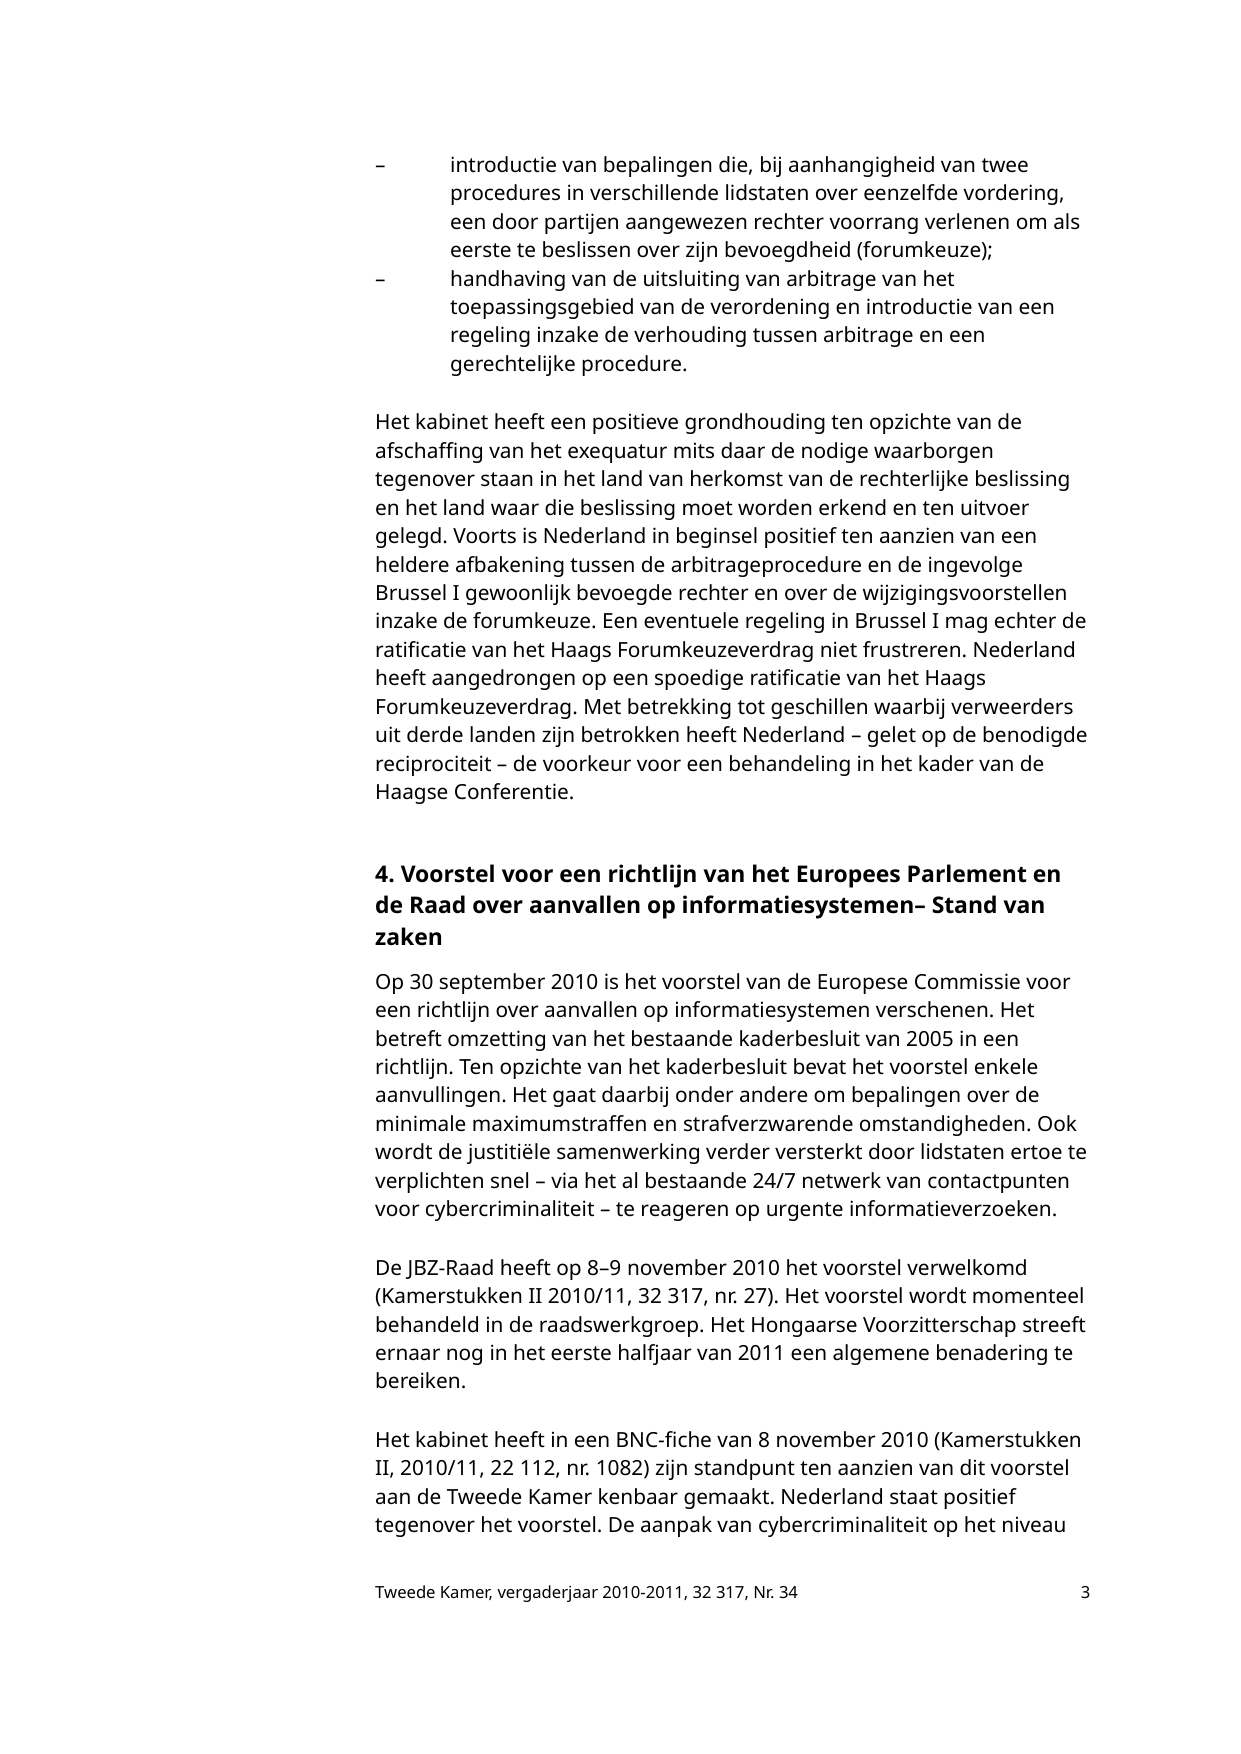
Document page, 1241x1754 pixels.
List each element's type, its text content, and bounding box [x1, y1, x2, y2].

list handhaving van de uitsluiting van arbitrage van het toepassingsgebied van de verordening en introductie van een regeling inzake de verhouding tussen arbitrage en een gerechtelijke procedure. [375, 264, 1090, 377]
text Op 30 september 2010 is het voorstel van de Europese Commissie voor een richtlijn over aanvallen op informatiesystemen verschenen. Het betreft omzetting van het bestaande kaderbesluit van 2005 in een richtlijn. Ten opzichte van het kaderbesluit bevat het voorstel enkele aanvullingen. Het gaat daarbij onder andere om bepalingen over de minimale maximumstraffen en strafverzwarende omstandigheden. Ook wordt de justitiële samenwerking verder versterkt door lidstaten ertoe te verplichten snel – via het al bestaande 24/7 netwerk van contactpunten voor cybercriminaliteit – te reageren op urgente informatieverzoeken. [375, 967, 1090, 1223]
subtitle 4. Voorstel voor een richtlijn van het Europees Parlement en de Raad over aanvallen op informatiesystemen– Stand van zaken [375, 858, 1090, 952]
list introductie van bepalingen die, bij aanhangigheid van twee procedures in verschillende lidstaten over eenzelfde vordering, een door partijen aangewezen rechter voorrang verlenen om als eerste te beslissen over zijn bevoegdheid (forumkeuze); [375, 150, 1090, 264]
text Het kabinet heeft in een BNC-fiche van 8 november 2010 (Kamerstukken II, 2010/11, 22 112, nr. 1082) zijn standpunt ten aanzien van dit voorstel aan de Tweede Kamer kenbaar gemaakt. Nederland staat positief tegenover het voorstel. De aanpak van cybercriminaliteit op het niveau [375, 1425, 1090, 1539]
text De JBZ-Raad heeft op 8–9 november 2010 het voorstel verwelkomd (Kamerstukken II 2010/11, 32 317, nr. 27). Het voorstel wordt momenteel behandeld in de raadswerkgroep. Het Hongaarse Voorzitterschap streeft ernaar nog in het eerste halfjaar van 2011 een algemene benadering te bereiken. [375, 1253, 1090, 1395]
text Het kabinet heeft een positieve grondhouding ten opzichte van de afschaffing van het exequatur mits daar de nodige waarborgen tegenover staan in het land van herkomst van de rechterlijke beslissing en het land waar die beslissing moet worden erkend en ten uitvoer gelegd. Voorts is Nederland in beginsel positief ten aanzien van een heldere afbakening tussen de arbitrageprocedure en de ingevolge Brussel I gewoonlijk bevoegde rechter en over de wijzigingsvoorstellen inzake de forumkeuze. Een eventuele regeling in Brussel I mag echter de ratificatie van het Haags Forumkeuzeverdrag niet frustreren. Nederland heeft aangedrongen op een spoedige ratificatie van het Haags Forumkeuzeverdrag. Met betrekking tot geschillen waarbij verweerders uit derde landen zijn betrokken heeft Nederland – gelet op de benodigde reciprociteit – de voorkeur voor een behandeling in het kader van de Haagse Conferentie. [375, 407, 1090, 806]
